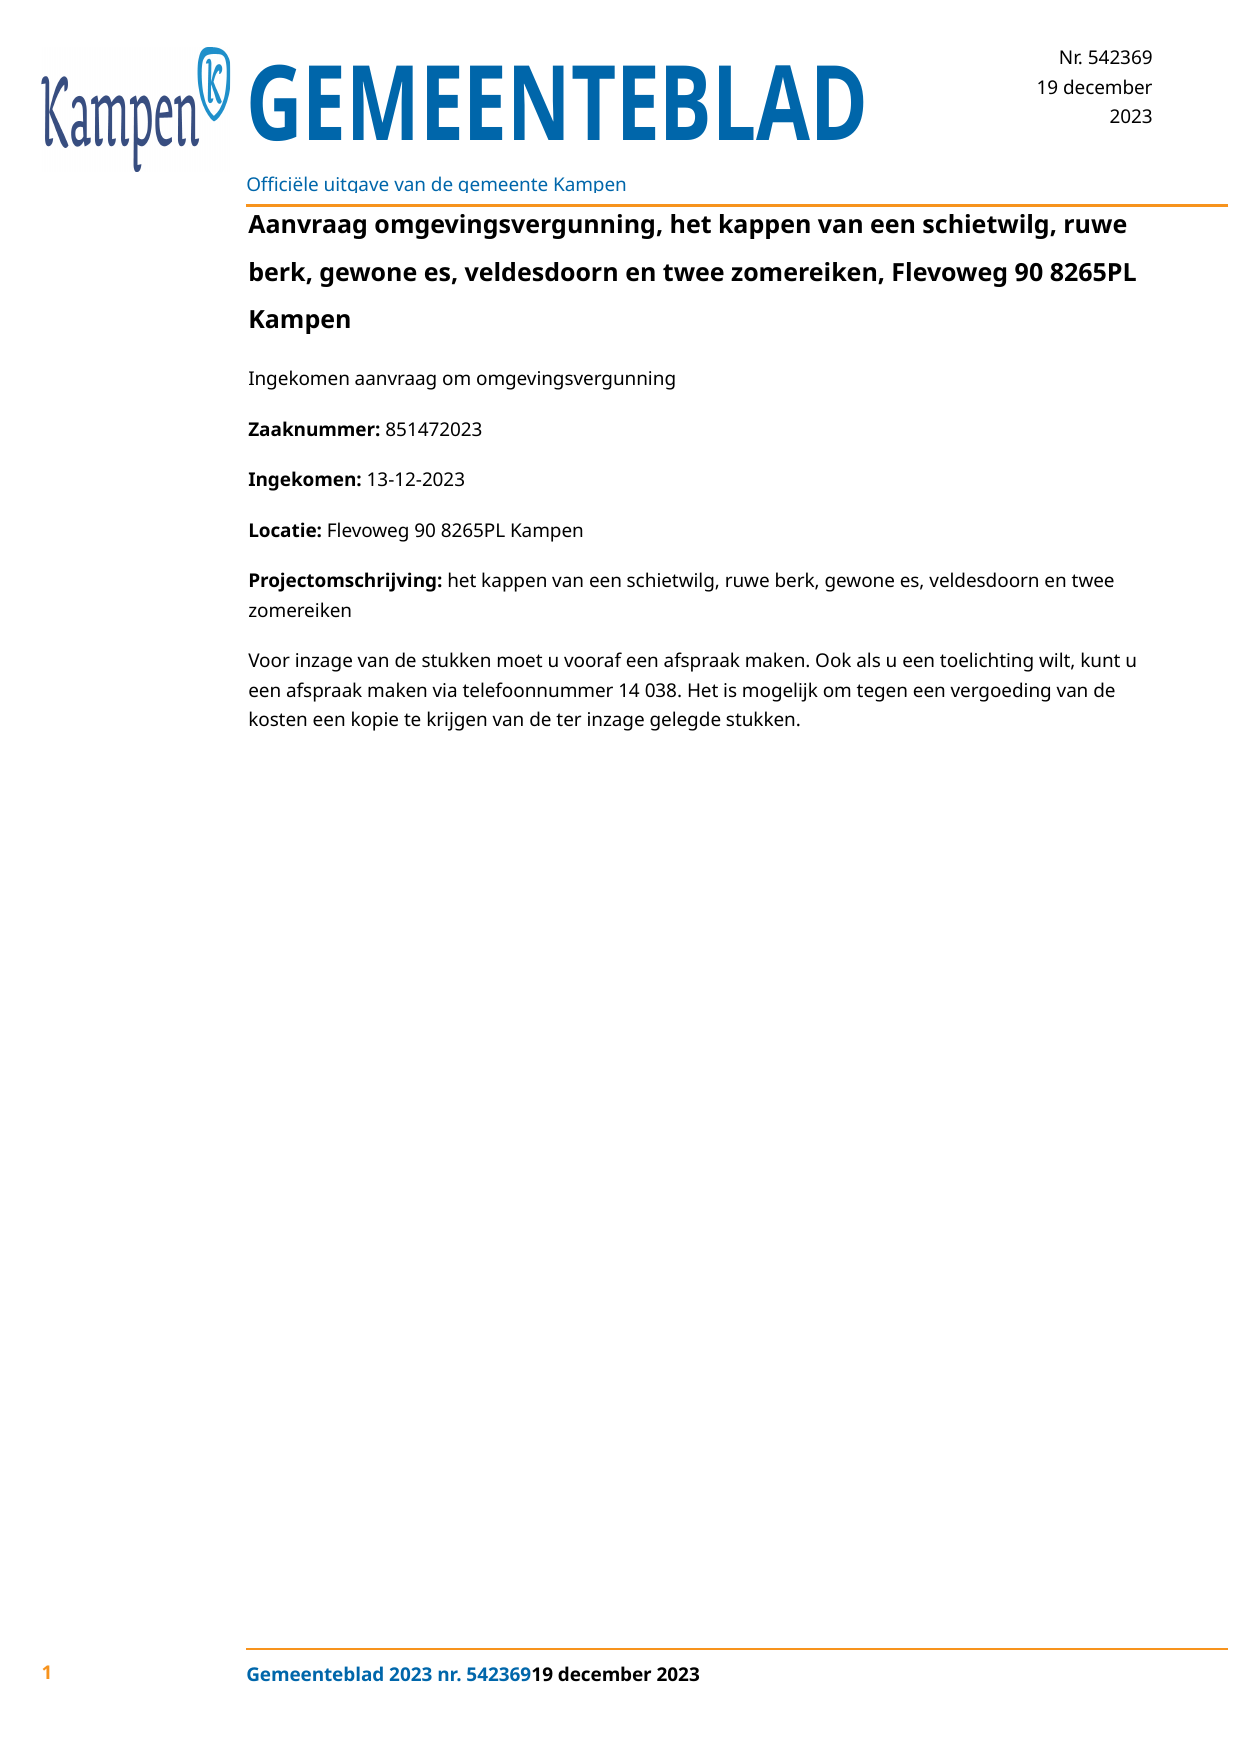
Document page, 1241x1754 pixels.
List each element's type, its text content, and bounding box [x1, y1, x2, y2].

text Zaaknummer: 851472023 [248, 416, 1152, 442]
text Projectomschrijving: het kappen van een schietwilg, ruwe berk, gewone es, veldesdoorn en twee zomereiken [248, 567, 1152, 622]
text Ingekomen: 13-12-2023 [248, 466, 1152, 492]
text Voor inzage van de stukken moet u vooraf een afspraak maken. Ook als u een toelichting wilt, kunt u een afspraak maken via telefoonnummer 14 038. Het is mogelijk om tegen een vergoeding van de kosten een kopie te krijgen van de ter inzage gelegde stukken. [248, 647, 1152, 732]
picture [41, 47, 231, 172]
text Ingekomen aanvraag om omgevingsvergunning [248, 366, 1152, 391]
text Locatie: Flevoweg 90 8265PL Kampen [248, 517, 1152, 542]
text Aanvraag omgevingsvergunning, het kappen van een schietwilg, ruwe berk, gewone es, veldesdoorn en twee zomereiken, Flevoweg 90 8265PL Kampen [248, 207, 1152, 336]
